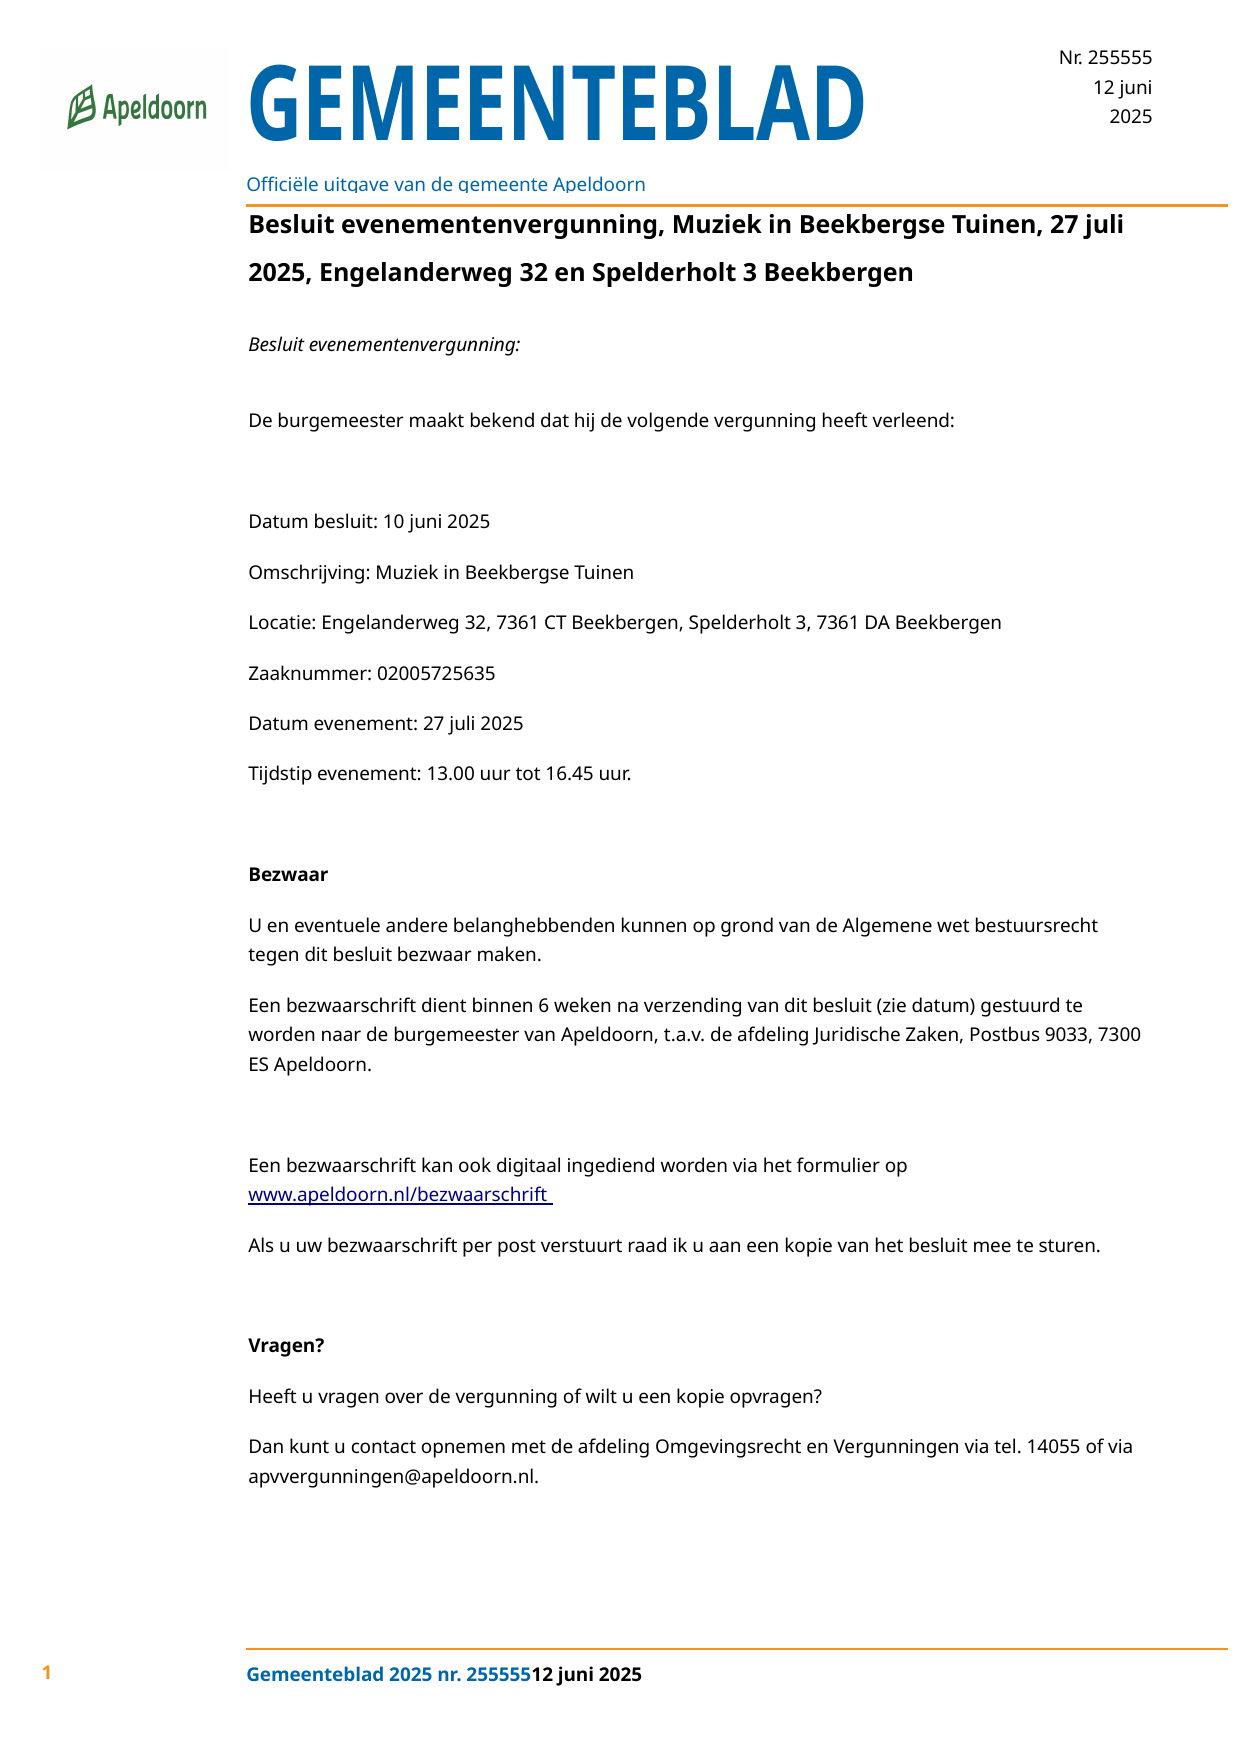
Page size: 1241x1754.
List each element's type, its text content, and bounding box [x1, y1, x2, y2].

text Zaaknummer: 02005725635 [248, 660, 1152, 685]
text Omschrijving: Muziek in Beekbergse Tuinen [248, 559, 1152, 584]
picture [41, 47, 231, 172]
text Een bezwaarschrift dient binnen 6 weken na verzending van dit besluit (zie datum) gestuurd te worden naar de burgemeester van Apeldoorn, t.a.v. de afdeling Juridische Zaken, Postbus 9033, 7300 ES Apeldoorn. [248, 992, 1152, 1077]
text U en eventuele andere belanghebbenden kunnen op grond van de Algemene wet bestuursrecht tegen dit besluit bezwaar maken. [248, 912, 1152, 967]
text Bezwaar [248, 861, 1152, 887]
text Besluit evenementenvergunning, Muziek in Beekbergse Tuinen, 27 juli 2025, Engelanderweg 32 en Spelderholt 3 Beekbergen [248, 207, 1152, 288]
text Datum besluit: 10 juni 2025 [248, 508, 1152, 534]
text Datum evenement: 27 juli 2025 [248, 710, 1152, 736]
text Besluit evenementenvergunning: [248, 331, 1152, 357]
text Een bezwaarschrift kan ook digitaal ingediend worden via het formulier op www.apeldoorn.nl/bezwaarschrift [248, 1152, 1152, 1207]
text De burgemeester maakt bekend dat hij de volgende vergunning heeft verleend: [248, 408, 1152, 433]
text Locatie: Engelanderweg 32, 7361 CT Beekbergen, Spelderholt 3, 7361 DA Beekbergen [248, 609, 1152, 635]
text Heeft u vragen over de vergunning of wilt u een kopie opvragen? [248, 1383, 1152, 1409]
text Vragen? [248, 1333, 1152, 1358]
text Tijdstip evenement: 13.00 uur tot 16.45 uur. [248, 761, 1152, 786]
text Als u uw bezwaarschrift per post verstuurt raad ik u aan een kopie van het besluit mee te sturen. [248, 1232, 1152, 1257]
text Dan kunt u contact opnemen met de afdeling Omgevingsrecht en Vergunningen via tel. 14055 of via apvvergunningen@apeldoorn.nl. [248, 1433, 1152, 1489]
